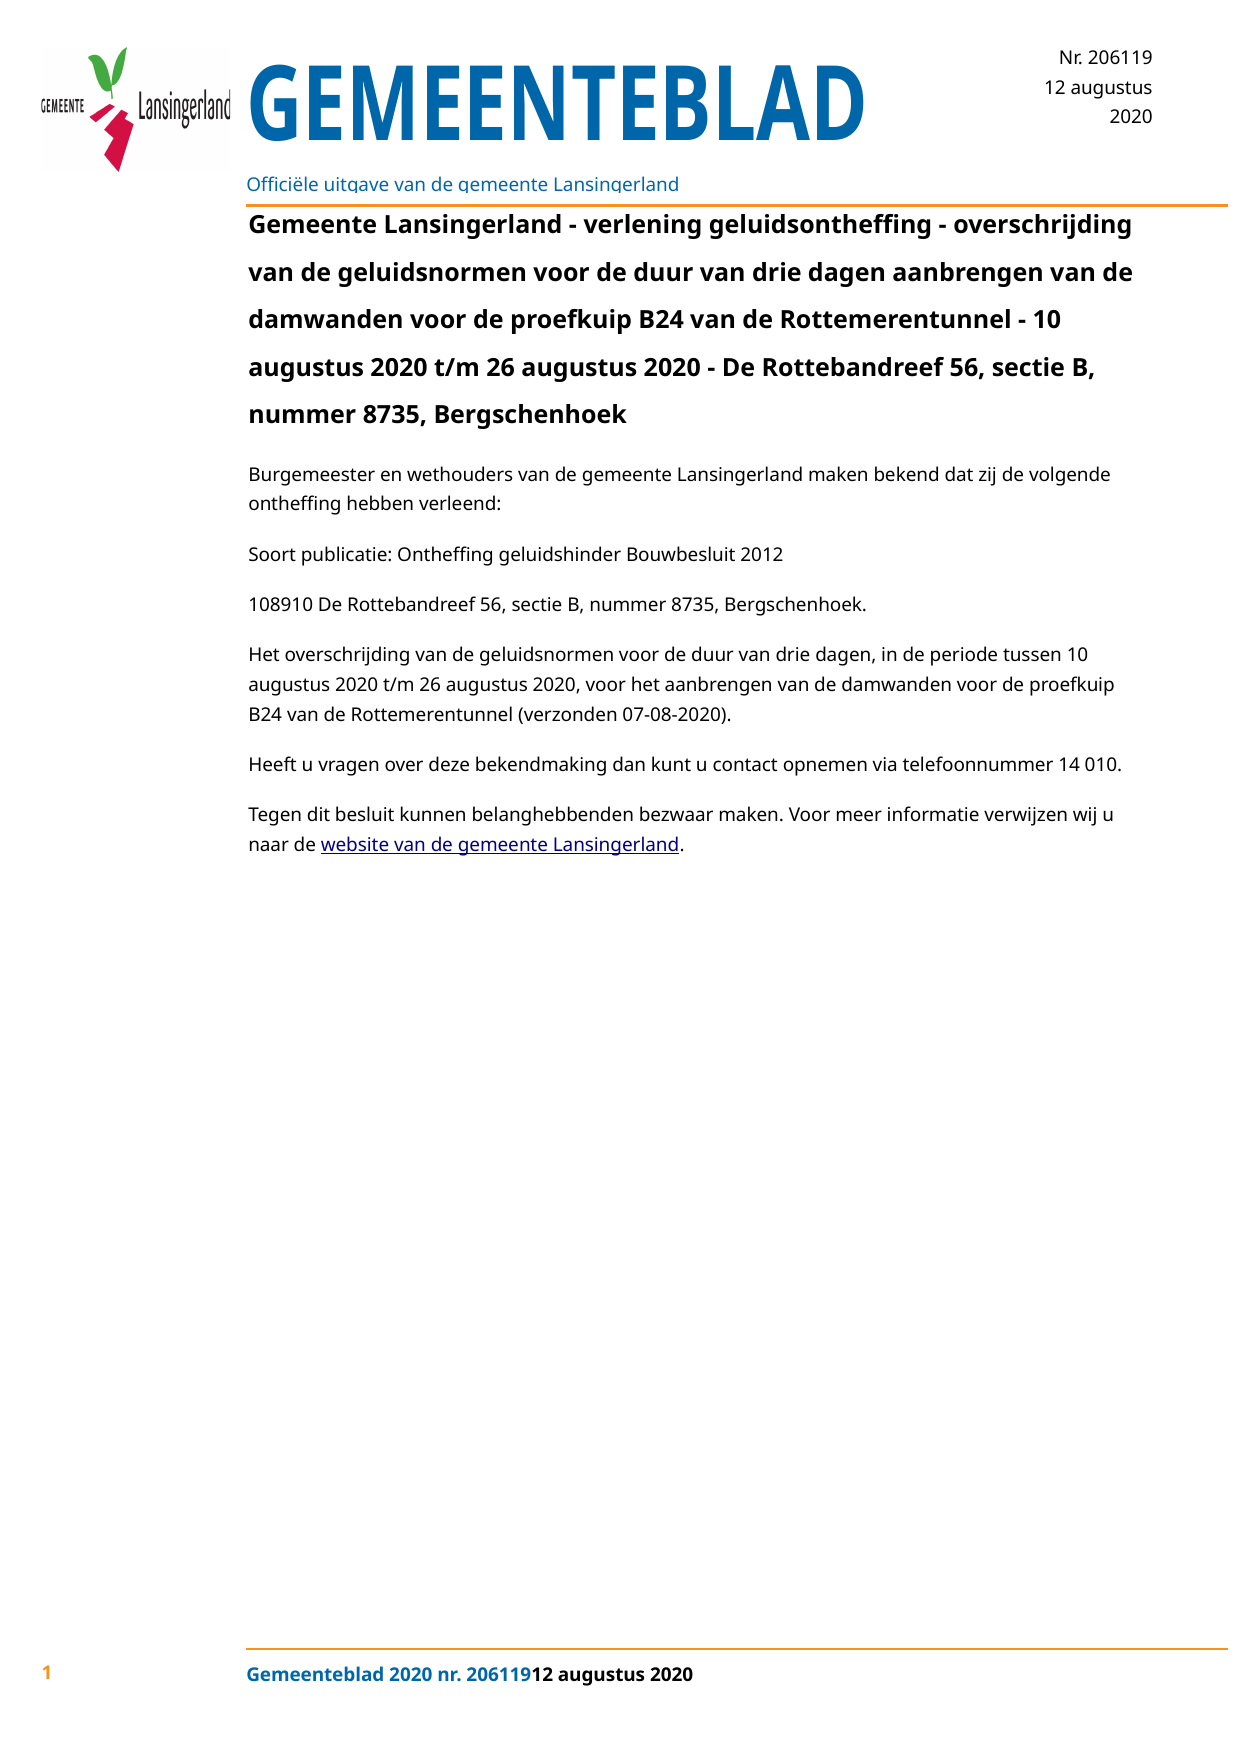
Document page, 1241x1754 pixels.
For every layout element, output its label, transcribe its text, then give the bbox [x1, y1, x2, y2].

text 108910 De Rottebandreef 56, sectie B, nummer 8735, Bergschenhoek. [248, 591, 1152, 617]
text Gemeente Lansingerland - verlening geluidsontheffing - overschrijding van de geluidsnormen voor de duur van drie dagen aanbrengen van de damwanden voor de proefkuip B24 van de Rottemerentunnel - 10 augustus 2020 t/m 26 augustus 2020 - De Rottebandreef 56, sectie B, nummer 8735, Bergschenhoek [248, 207, 1152, 431]
text Burgemeester en wethouders van de gemeente Lansingerland maken bekend dat zij de volgende ontheffing hebben verleend: [248, 461, 1152, 516]
text Soort publicatie: Ontheffing geluidshinder Bouwbesluit 2012 [248, 541, 1152, 566]
text Tegen dit besluit kunnen belanghebbenden bezwaar maken. Voor meer informatie verwijzen wij u naar de website van de gemeente Lansingerland. [248, 802, 1152, 857]
text Heeft u vragen over deze bekendmaking dan kunt u contact opnemen via telefoonnummer 14 010. [248, 751, 1152, 777]
picture [41, 47, 231, 172]
text Het overschrijding van de geluidsnormen voor de duur van drie dagen, in de periode tussen 10 augustus 2020 t/m 26 augustus 2020, voor het aanbrengen van de damwanden voor de proefkuip B24 van de Rottemerentunnel (verzonden 07-08-2020). [248, 642, 1152, 726]
